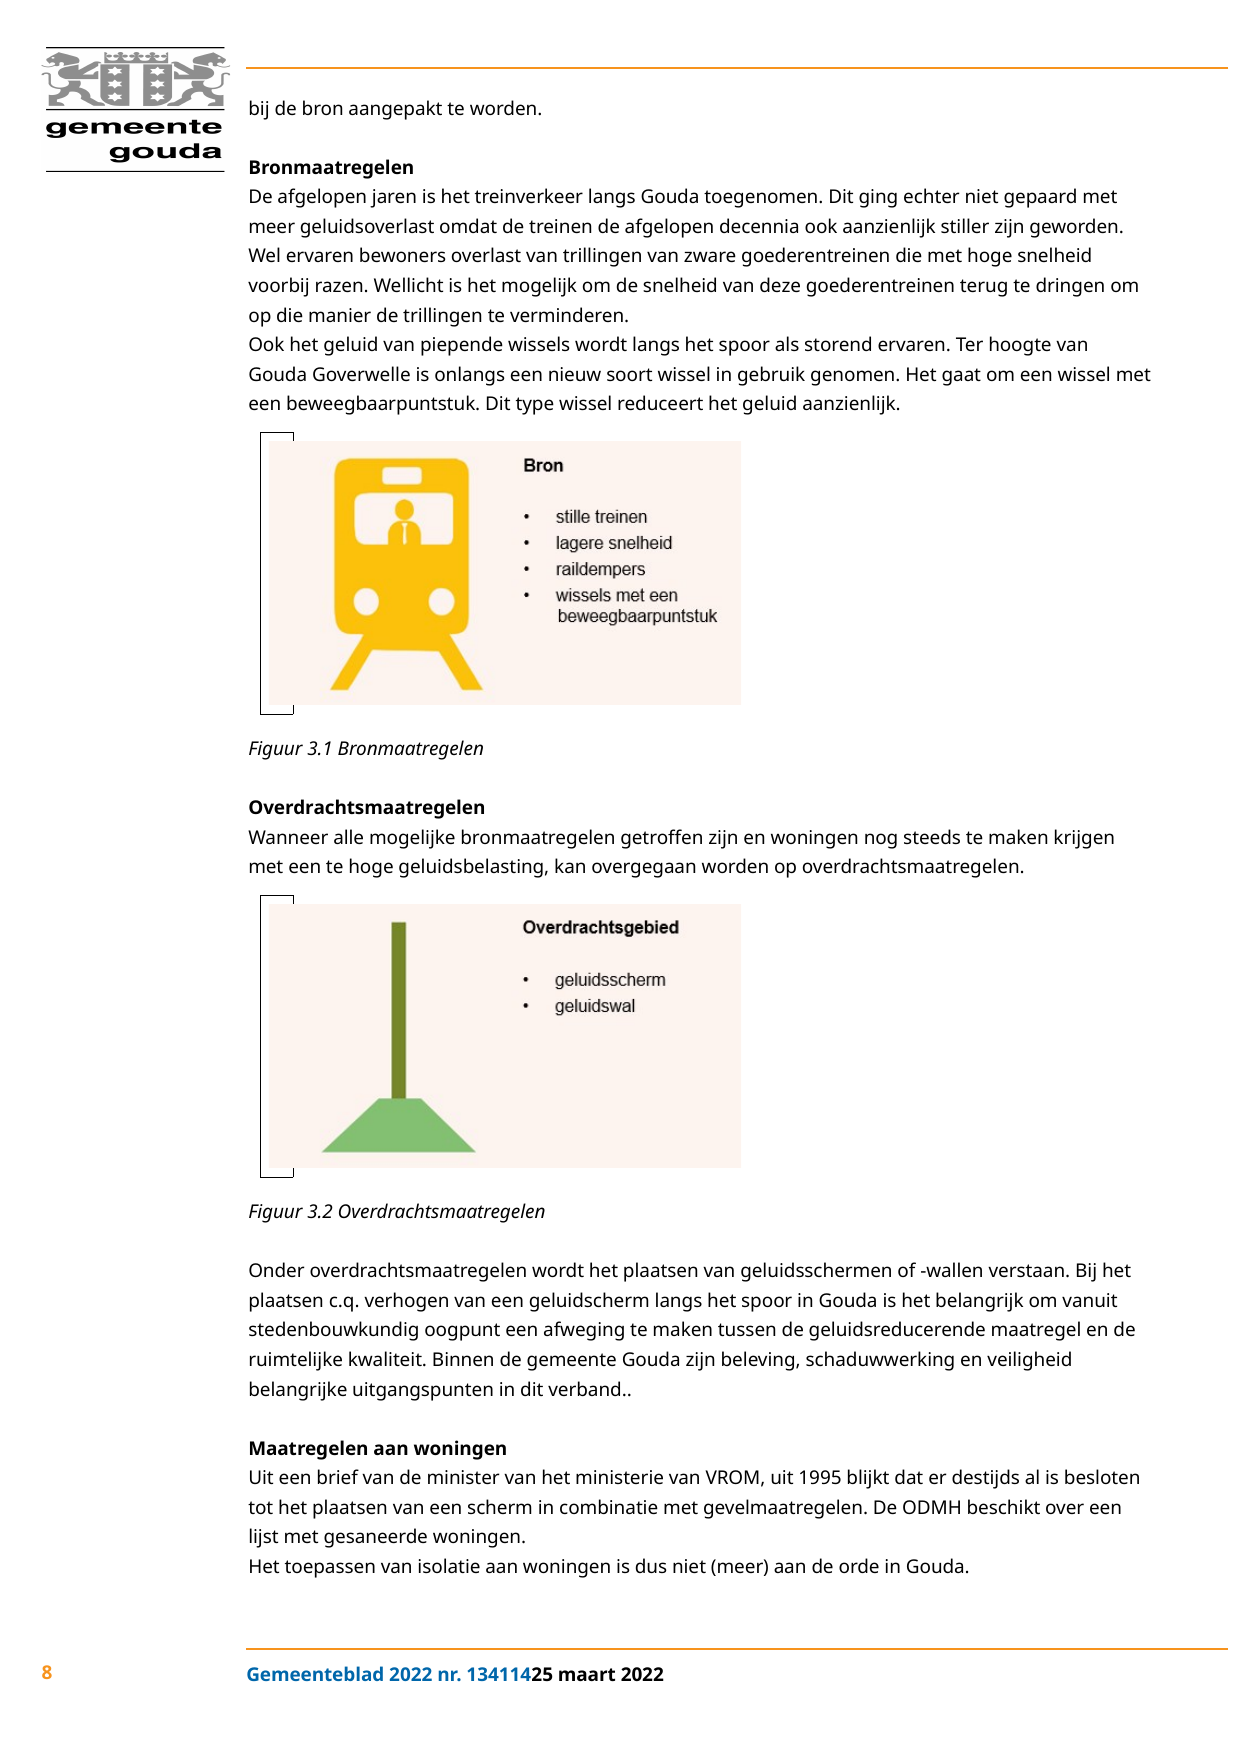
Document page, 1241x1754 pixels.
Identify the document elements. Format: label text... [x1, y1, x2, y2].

text bij de bron aangepakt te worden. [248, 95, 1152, 121]
text Ook het geluid van piepende wissels wordt langs het spoor als storend ervaren. Ter hoogte van Gouda Goverwelle is onlangs een nieuw soort wissel in gebruik genomen. Het gaat om een wissel met een beweegbaarpuntstuk. Dit type wissel reduceert het geluid aanzienlijk. [248, 331, 1152, 416]
text Uit een brief van de minister van het ministerie van VROM, uit 1995 blijkt dat er destijds al is besloten tot het plaatsen van een scherm in combinatie met gevelmaatregelen. De ODMH beschikt over een lijst met gesaneerde woningen. [248, 1464, 1152, 1549]
picture [268, 441, 742, 705]
picture [268, 904, 742, 1168]
text Figuur 3.1 Bronmaatregelen [248, 735, 1152, 761]
text Onder overdrachtsmaatregelen wordt het plaatsen van geluidsschermen of -wallen verstaan. Bij het plaatsen c.q. verhogen van een geluidscherm langs het spoor in Gouda is het belangrijk om vanuit stedenbouwkundig oogpunt een afweging te maken tussen de geluidsreducerende maatregel en de ruimtelijke kwaliteit. Binnen de gemeente Gouda zijn beleving, schaduwwerking en veiligheid belangrijke uitgangspunten in dit verband.. [248, 1257, 1152, 1402]
text Overdrachtsmaatregelen [248, 794, 1152, 820]
text Het toepassen van isolatie aan woningen is dus niet (meer) aan de orde in Gouda. [248, 1553, 1152, 1579]
text De afgelopen jaren is het treinverkeer langs Gouda toegenomen. Dit ging echter niet gepaard met meer geluidsoverlast omdat de treinen de afgelopen decennia ook aanzienlijk stiller zijn geworden. Wel ervaren bewoners overlast van trillingen van zware goederentreinen die met hoge snelheid voorbij razen. Wellicht is het mogelijk om de snelheid van deze goederentreinen terug te dringen om op die manier de trillingen te verminderen. [248, 183, 1152, 328]
text Figuur 3.2 Overdrachtsmaatregelen [248, 1198, 1152, 1224]
picture [41, 47, 231, 172]
text Wanneer alle mogelijke bronmaatregelen getroffen zijn en woningen nog steeds te maken krijgen met een te hoge geluidsbelasting, kan overgegaan worden op overdrachtsmaatregelen. [248, 824, 1152, 879]
text Bronmaatregelen [248, 154, 1152, 180]
text Maatregelen aan woningen [248, 1435, 1152, 1461]
